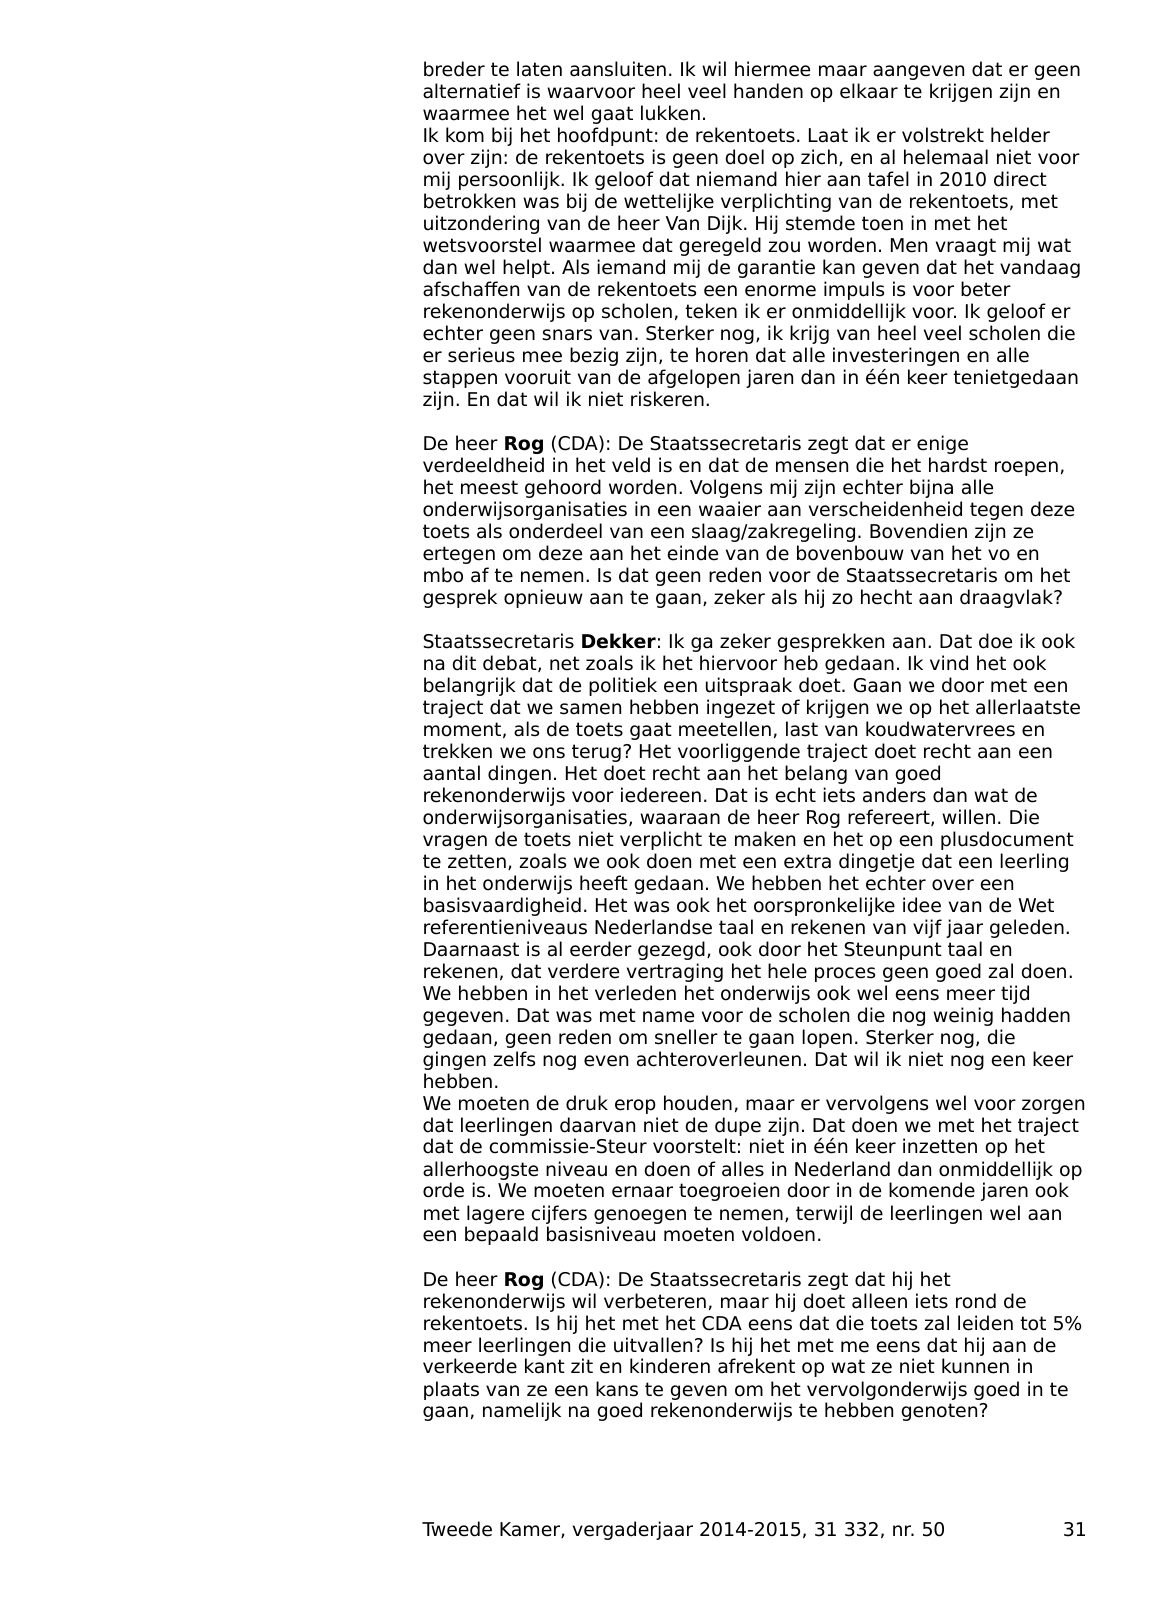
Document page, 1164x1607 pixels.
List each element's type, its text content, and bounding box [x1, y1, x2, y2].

text De heer Rog (CDA): De Staatssecretaris zegt dat er enige verdeeldheid in het veld is en dat de mensen die het hardst roepen, het meest gehoord worden. Volgens mij zijn echter bijna alle onderwijsorganisaties in een waaier aan verscheidenheid tegen deze toets als onderdeel van een slaag/zakregeling. Bovendien zijn ze ertegen om deze aan het einde van de bovenbouw van het vo en mbo af te nemen. Is dat geen reden voor de Staatssecretaris om het gesprek opnieuw aan te gaan, zeker als hij zo hecht aan draagvlak? [422, 433, 1087, 609]
text We moeten de druk erop houden, maar er vervolgens wel voor zorgen dat leerlingen daarvan niet de dupe zijn. Dat doen we met het traject dat de commissie-Steur voorstelt: niet in één keer inzetten op het allerhoogste niveau en doen of alles in Nederland dan onmiddellijk op orde is. We moeten ernaar toegroeien door in de komende jaren ook met lagere cijfers genoegen te nemen, terwijl de leerlingen wel aan een bepaald basisniveau moeten voldoen. [422, 1092, 1087, 1246]
text Staatssecretaris Dekker: Ik ga zeker gesprekken aan. Dat doe ik ook na dit debat, net zoals ik het hiervoor heb gedaan. Ik vind het ook belangrijk dat de politiek een uitspraak doet. Gaan we door met een traject dat we samen hebben ingezet of krijgen we op het allerlaatste moment, als de toets gaat meetellen, last van koudwatervrees en trekken we ons terug? Het voorliggende traject doet recht aan een aantal dingen. Het doet recht aan het belang van goed rekenonderwijs voor iedereen. Dat is echt iets anders dan wat de onderwijsorganisaties, waaraan de heer Rog refereert, willen. Die vragen de toets niet verplicht te maken en het op een plusdocument te zetten, zoals we ook doen met een extra dingetje dat een leerling in het onderwijs heeft gedaan. We hebben het echter over een basisvaardigheid. Het was ook het oorspronkelijke idee van de Wet referentieniveaus Nederlandse taal en rekenen van vijf jaar geleden. [422, 631, 1087, 939]
text Daarnaast is al eerder gezegd, ook door het Steunpunt taal en rekenen, dat verdere vertraging het hele proces geen goed zal doen. We hebben in het verleden het onderwijs ook wel eens meer tijd gegeven. Dat was met name voor de scholen die nog weinig hadden gedaan, geen reden om sneller te gaan lopen. Sterker nog, die gingen zelfs nog even achteroverleunen. Dat wil ik niet nog een keer hebben. [422, 939, 1087, 1092]
text Ik kom bij het hoofdpunt: de rekentoets. Laat ik er volstrekt helder over zijn: de rekentoets is geen doel op zich, en al helemaal niet voor mij persoonlijk. Ik geloof dat niemand hier aan tafel in 2010 direct betrokken was bij de wettelijke verplichting van de rekentoets, met uitzondering van de heer Van Dijk. Hij stemde toen in met het wetsvoorstel waarmee dat geregeld zou worden. Men vraagt mij wat dan wel helpt. Als iemand mij de garantie kan geven dat het vandaag afschaffen van de rekentoets een enorme impuls is voor beter rekenonderwijs op scholen, teken ik er onmiddellijk voor. Ik geloof er echter geen snars van. Sterker nog, ik krijg van heel veel scholen die er serieus mee bezig zijn, te horen dat alle investeringen en alle stappen vooruit van de afgelopen jaren dan in één keer tenietgedaan zijn. En dat wil ik niet riskeren. [422, 125, 1087, 411]
text breder te laten aansluiten. Ik wil hiermee maar aangeven dat er geen alternatief is waarvoor heel veel handen op elkaar te krijgen zijn en waarmee het wel gaat lukken. [422, 59, 1087, 125]
text De heer Rog (CDA): De Staatssecretaris zegt dat hij het rekenonderwijs wil verbeteren, maar hij doet alleen iets rond de rekentoets. Is hij het met het CDA eens dat die toets zal leiden tot 5% meer leerlingen die uitvallen? Is hij het met me eens dat hij aan de verkeerde kant zit en kinderen afrekent op wat ze niet kunnen in plaats van ze een kans te geven om het vervolgonderwijs goed in te gaan, namelijk na goed rekenonderwijs te hebben genoten? [422, 1268, 1087, 1422]
